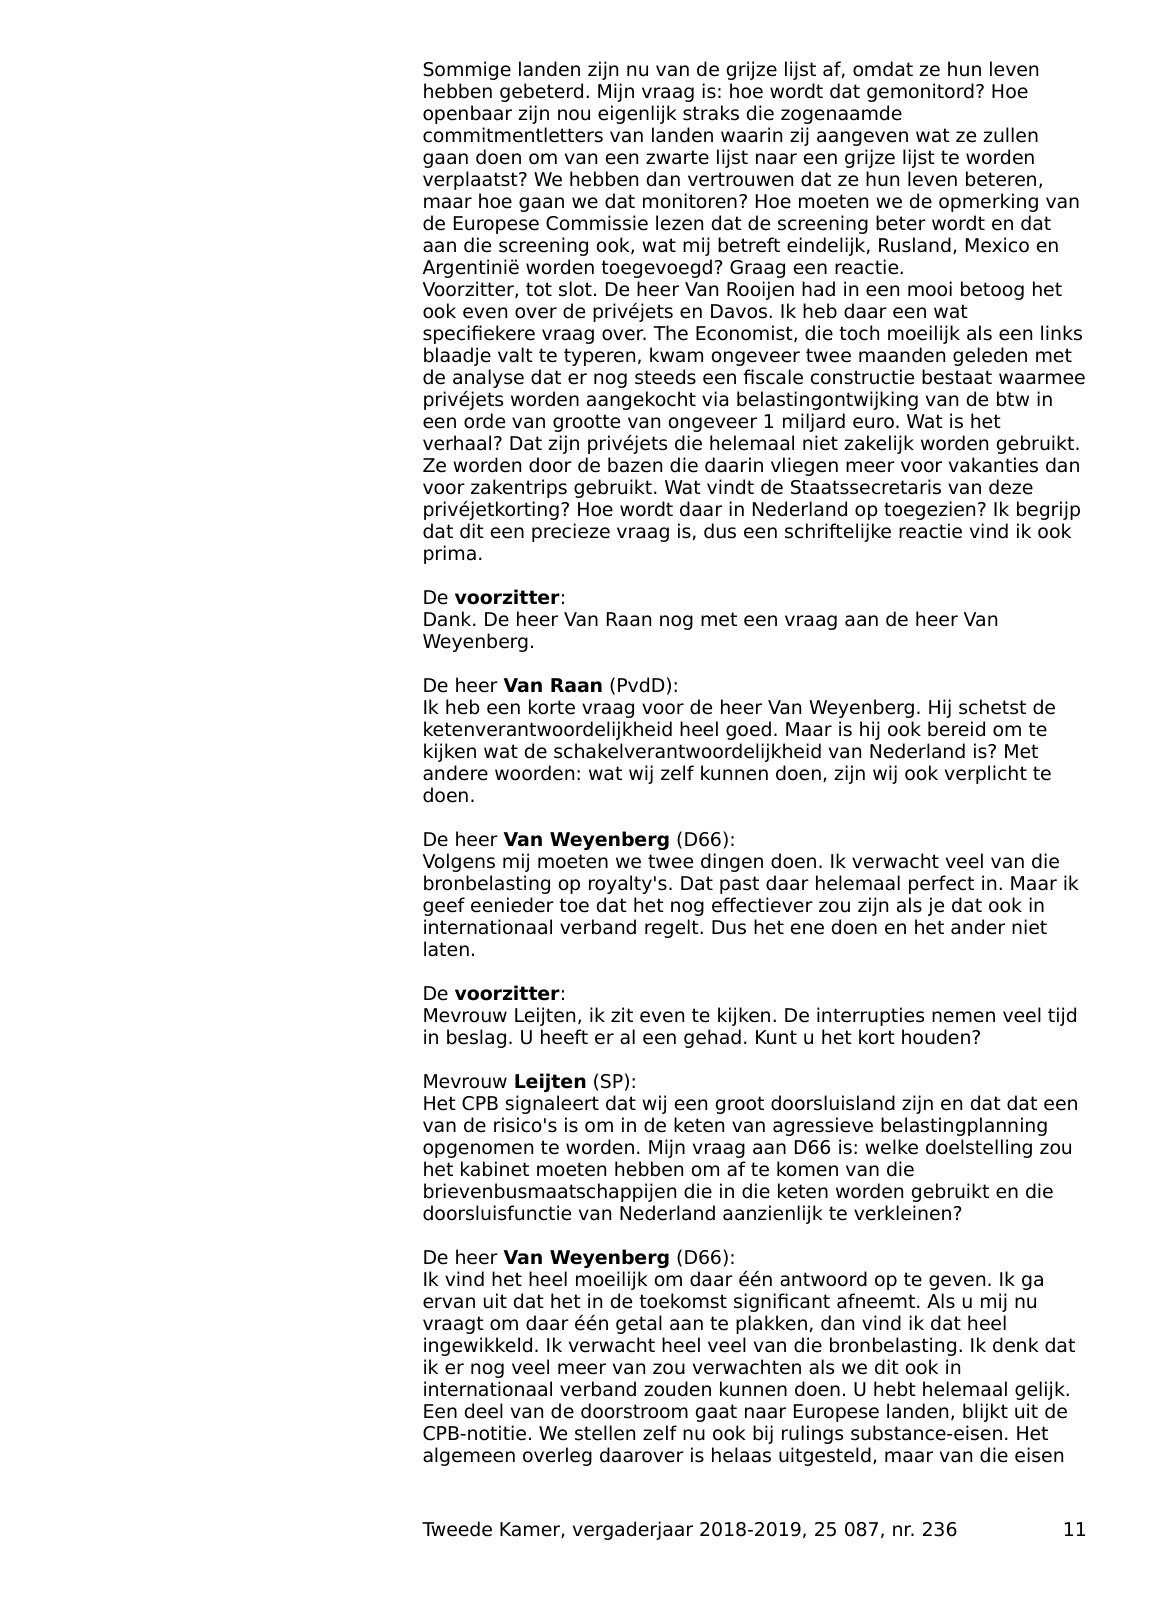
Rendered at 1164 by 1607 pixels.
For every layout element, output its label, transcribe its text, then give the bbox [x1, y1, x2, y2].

text Het CPB signaleert dat wij een groot doorsluisland zijn en dat dat een van de risico's is om in de keten van agressieve belastingplanning opgenomen te worden. Mijn vraag aan D66 is: welke doelstelling zou het kabinet moeten hebben om af te komen van die brievenbusmaatschappijen die in die keten worden gebruikt en die doorsluisfunctie van Nederland aanzienlijk te verkleinen? [422, 1093, 1087, 1225]
text Mevrouw Leijten (SP): [422, 1071, 1087, 1093]
text De voorzitter: [422, 983, 1087, 1005]
text De voorzitter: [422, 587, 1087, 609]
text Volgens mij moeten we twee dingen doen. Ik verwacht veel van die bronbelasting op royalty's. Dat past daar helemaal perfect in. Maar ik geef eenieder toe dat het nog effectiever zou zijn als je dat ook in internationaal verband regelt. Dus het ene doen en het ander niet laten. [422, 851, 1087, 961]
text De heer Van Raan (PvdD): [422, 675, 1087, 697]
text De heer Van Weyenberg (D66): [422, 1247, 1087, 1269]
text De heer Van Weyenberg (D66): [422, 829, 1087, 851]
text Ik vind het heel moeilijk om daar één antwoord op te geven. Ik ga ervan uit dat het in de toekomst significant afneemt. Als u mij nu vraagt om daar één getal aan te plakken, dan vind ik dat heel ingewikkeld. Ik verwacht heel veel van die bronbelasting. Ik denk dat ik er nog veel meer van zou verwachten als we dit ook in internationaal verband zouden kunnen doen. U hebt helemaal gelijk. Een deel van de doorstroom gaat naar Europese landen, blijkt uit de CPB-notitie. We stellen zelf nu ook bij rulings substance-eisen. Het algemeen overleg daarover is helaas uitgesteld, maar van die eisen [422, 1269, 1087, 1467]
text Ik heb een korte vraag voor de heer Van Weyenberg. Hij schetst de ketenverantwoordelijkheid heel goed. Maar is hij ook bereid om te kijken wat de schakelverantwoordelijkheid van Nederland is? Met andere woorden: wat wij zelf kunnen doen, zijn wij ook verplicht te doen. [422, 697, 1087, 807]
text Dank. De heer Van Raan nog met een vraag aan de heer Van Weyenberg. [422, 609, 1087, 653]
text Mevrouw Leijten, ik zit even te kijken. De interrupties nemen veel tijd in beslag. U heeft er al een gehad. Kunt u het kort houden? [422, 1005, 1087, 1049]
text Sommige landen zijn nu van de grijze lijst af, omdat ze hun leven hebben gebeterd. Mijn vraag is: hoe wordt dat gemonitord? Hoe openbaar zijn nou eigenlijk straks die zogenaamde commitmentletters van landen waarin zij aangeven wat ze zullen gaan doen om van een zwarte lijst naar een grijze lijst te worden verplaatst? We hebben dan vertrouwen dat ze hun leven beteren, maar hoe gaan we dat monitoren? Hoe moeten we de opmerking van de Europese Commissie lezen dat de screening beter wordt en dat aan die screening ook, wat mij betreft eindelijk, Rusland, Mexico en Argentinië worden toegevoegd? Graag een reactie. [422, 59, 1087, 279]
text Voorzitter, tot slot. De heer Van Rooijen had in een mooi betoog het ook even over de privéjets en Davos. Ik heb daar een wat specifiekere vraag over. The Economist, die toch moeilijk als een links blaadje valt te typeren, kwam ongeveer twee maanden geleden met de analyse dat er nog steeds een fiscale constructie bestaat waarmee privéjets worden aangekocht via belastingontwijking van de btw in een orde van grootte van ongeveer 1 miljard euro. Wat is het verhaal? Dat zijn privéjets die helemaal niet zakelijk worden gebruikt. Ze worden door de bazen die daarin vliegen meer voor vakanties dan voor zakentrips gebruikt. Wat vindt de Staatssecretaris van deze privéjetkorting? Hoe wordt daar in Nederland op toegezien? Ik begrijp dat dit een precieze vraag is, dus een schriftelijke reactie vind ik ook prima. [422, 279, 1087, 564]
